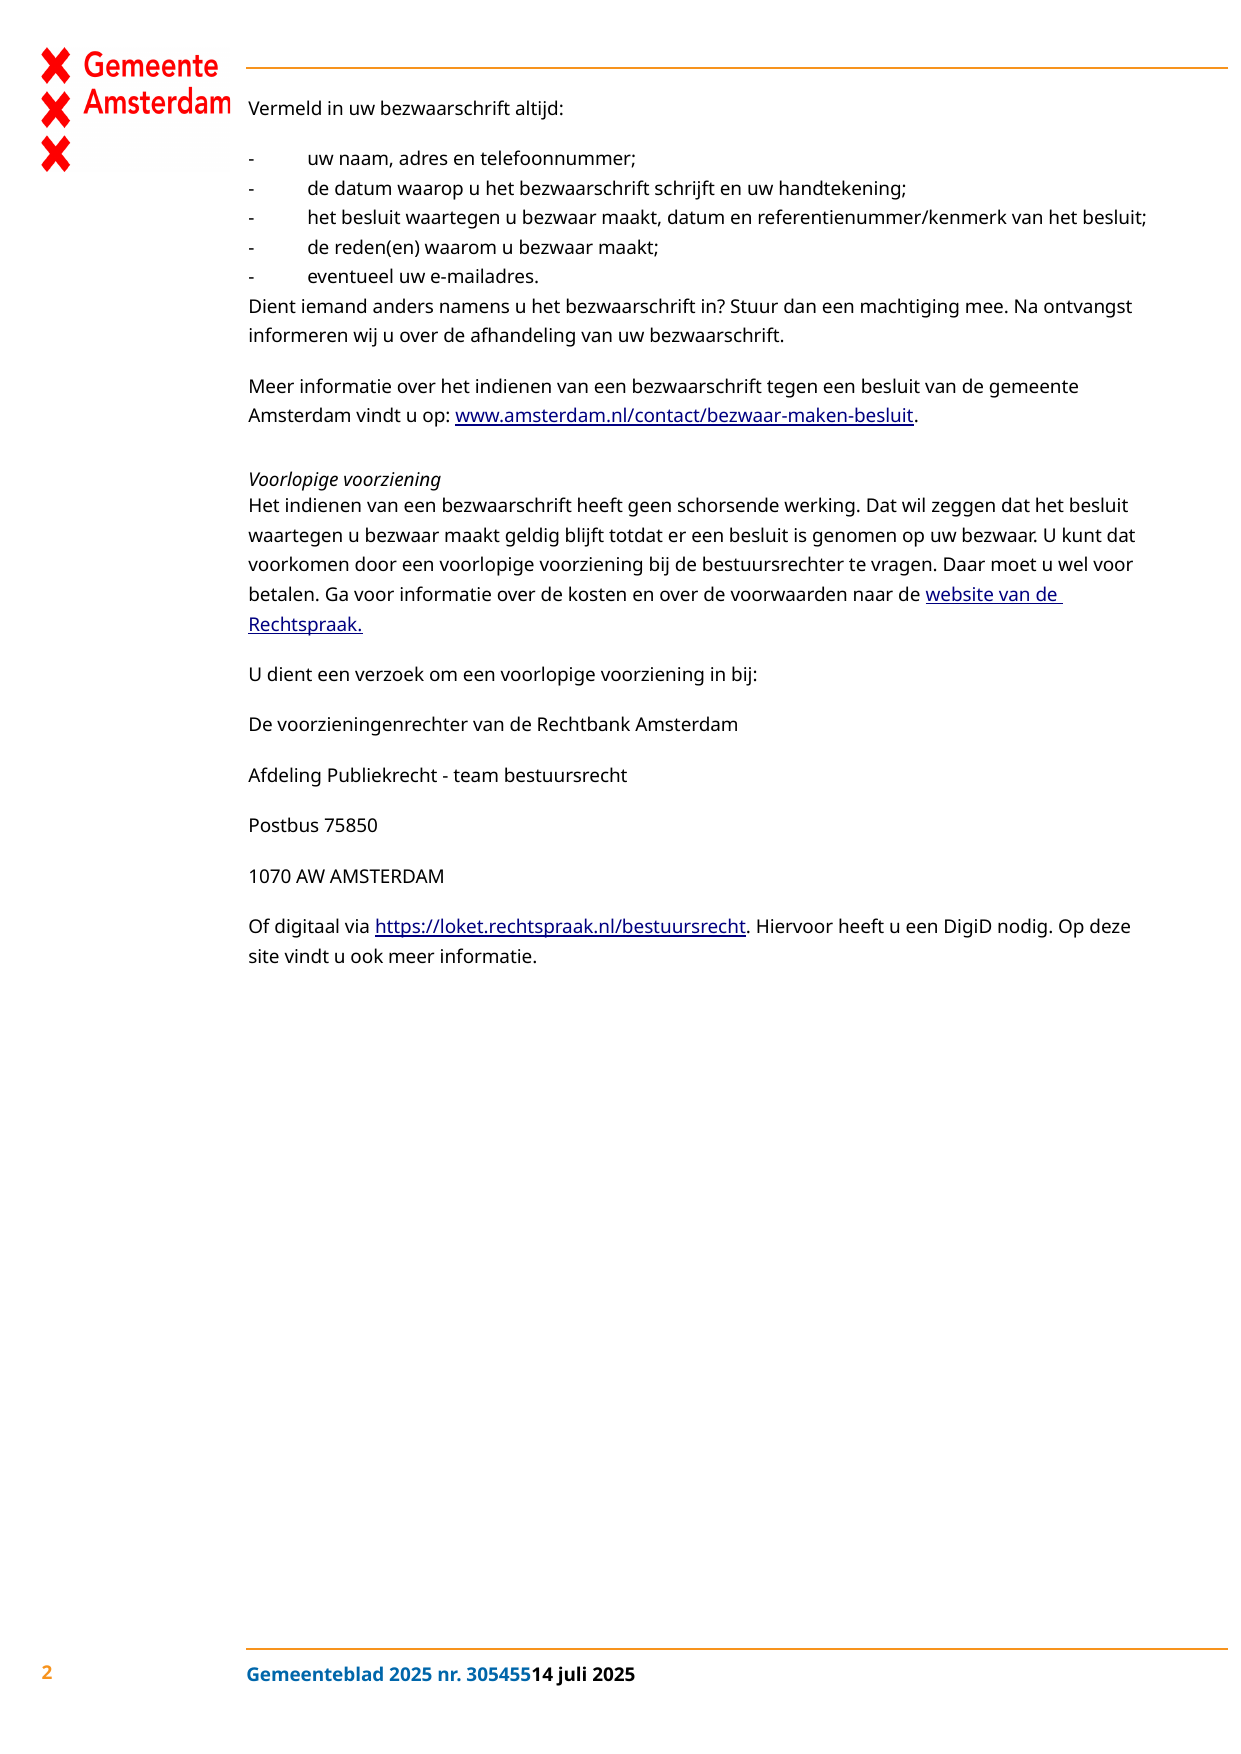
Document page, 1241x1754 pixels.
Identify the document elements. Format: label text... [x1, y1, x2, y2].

list uw naam, adres en telefoonnummer; [248, 145, 1152, 171]
list het besluit waartegen u bezwaar maakt, datum en referentienummer/kenmerk van het besluit; [248, 204, 1152, 230]
text Postbus 75850 [248, 812, 1152, 838]
list eventueel uw e-mailadres. [248, 263, 1152, 289]
text Voorlopige voorziening [248, 467, 1152, 492]
text Vermeld in uw bezwaarschrift altijd: [248, 95, 1152, 121]
text U dient een verzoek om een voorlopige voorziening in bij: [248, 661, 1152, 687]
list de datum waarop u het bezwaarschrift schrijft en uw handtekening; [248, 175, 1152, 201]
text 1070 AW AMSTERDAM [248, 863, 1152, 888]
text Dient iemand anders namens u het bezwaarschrift in? Stuur dan een machtiging mee. Na ontvangst informeren wij u over de afhandeling van uw bezwaarschrift. [248, 293, 1152, 348]
picture [41, 47, 231, 172]
text Meer informatie over het indienen van een bezwaarschrift tegen een besluit van de gemeente Amsterdam vindt u op: www.amsterdam.nl/contact/bezwaar-maken-besluit. [248, 373, 1152, 428]
list de reden(en) waarom u bezwaar maakt; [248, 234, 1152, 260]
text Afdeling Publiekrecht - team bestuursrecht [248, 762, 1152, 788]
text De voorzieningenrechter van de Rechtbank Amsterdam [248, 712, 1152, 737]
text Het indienen van een bezwaarschrift heeft geen schorsende werking. Dat wil zeggen dat het besluit waartegen u bezwaar maakt geldig blijft totdat er een besluit is genomen op uw bezwaar. U kunt dat voorkomen door een voorlopige voorziening bij de bestuursrechter te vragen. Daar moet u wel voor betalen. Ga voor informatie over de kosten en over de voorwaarden naar de website van de Rechtspraak. [248, 492, 1152, 636]
text Of digitaal via https://loket.rechtspraak.nl/bestuursrecht. Hiervoor heeft u een DigiD nodig. Op deze site vindt u ook meer informatie. [248, 913, 1152, 968]
